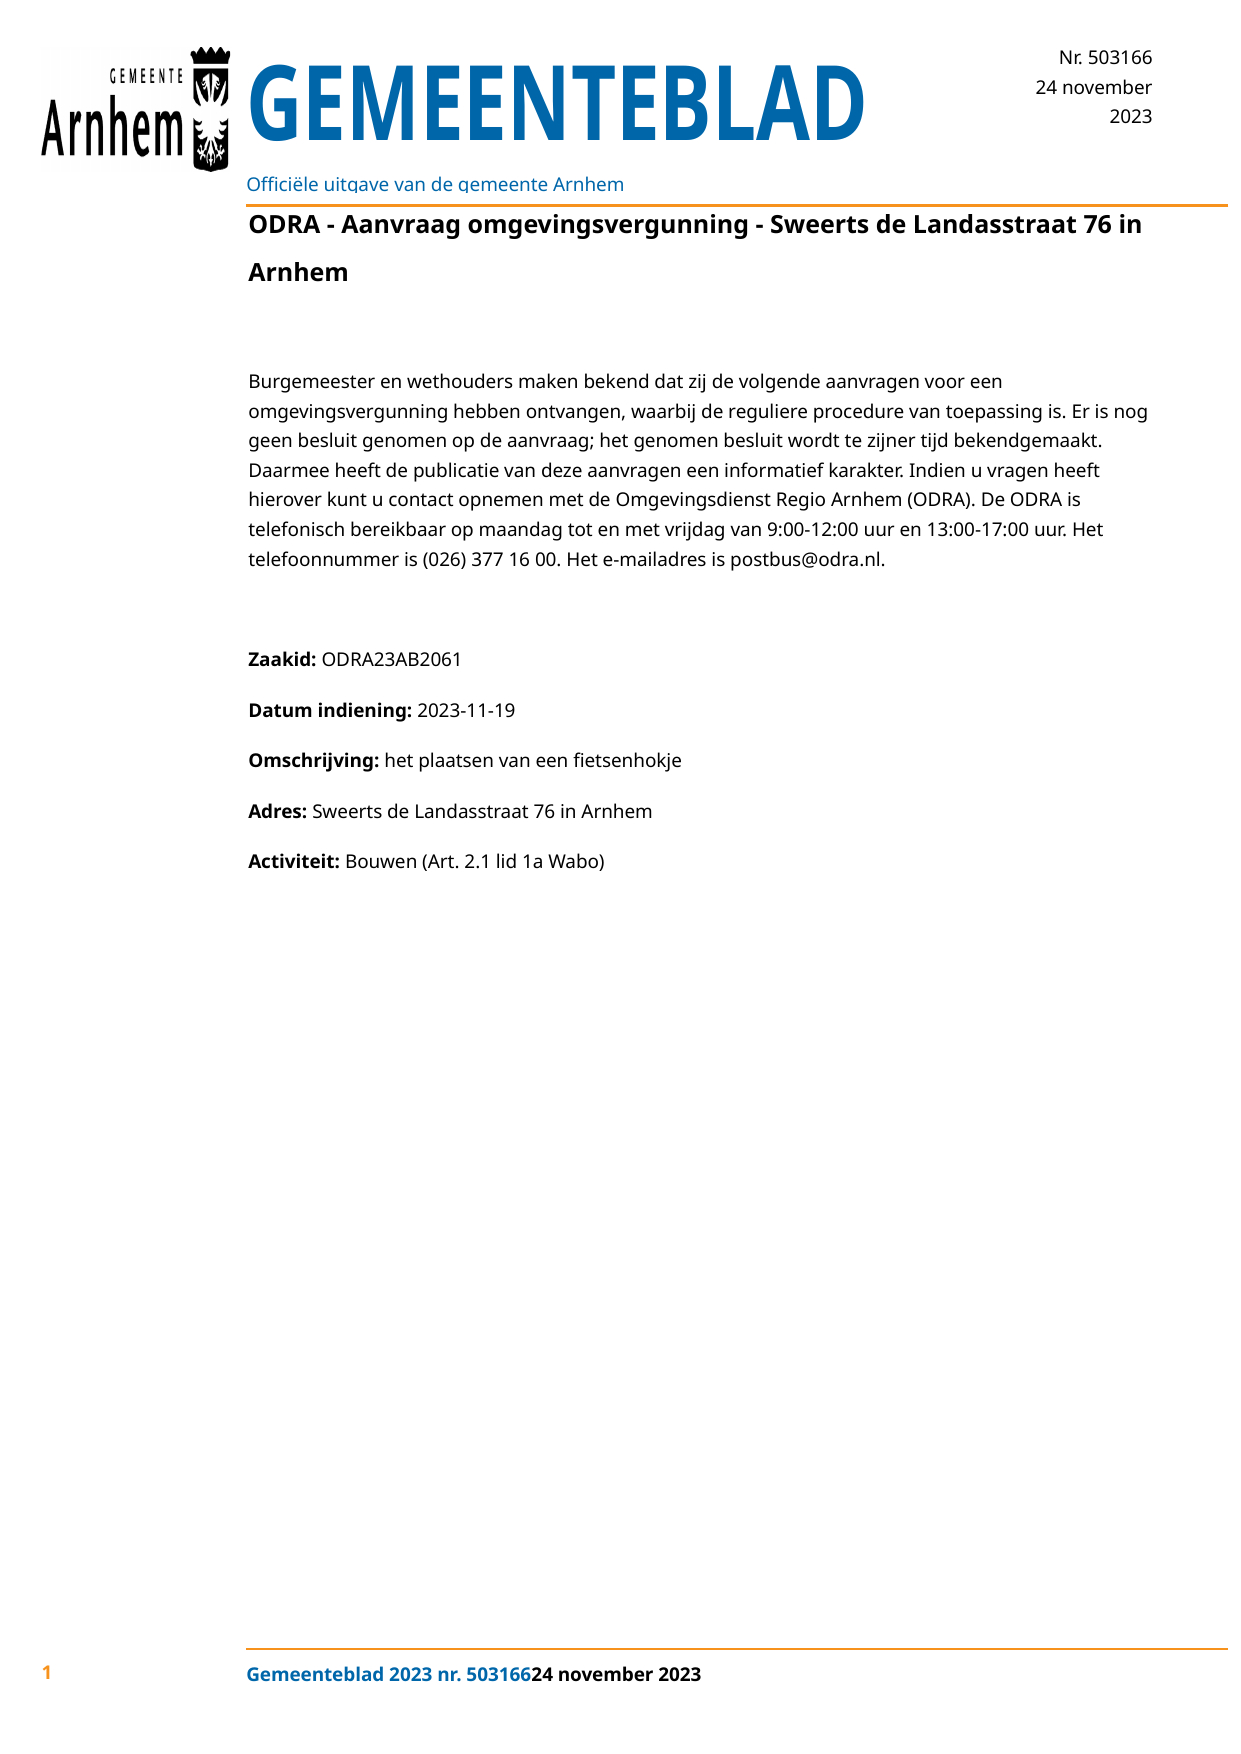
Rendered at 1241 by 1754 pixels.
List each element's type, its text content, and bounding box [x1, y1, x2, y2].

text Adres: Sweerts de Landasstraat 76 in Arnhem [248, 798, 1152, 824]
text Activiteit: Bouwen (Art. 2.1 lid 1a Wabo) [248, 848, 1152, 874]
text Zaakid: ODRA23AB2061 [248, 647, 1152, 672]
text Omschrijving: het plaatsen van een fietsenhokje [248, 747, 1152, 773]
text ODRA - Aanvraag omgevingsvergunning - Sweerts de Landasstraat 76 in Arnhem [248, 207, 1152, 288]
text Datum indiening: 2023-11-19 [248, 697, 1152, 723]
picture [41, 47, 231, 172]
text Burgemeester en wethouders maken bekend dat zij de volgende aanvragen voor een omgevingsvergunning hebben ontvangen, waarbij de reguliere procedure van toepassing is. Er is nog geen besluit genomen op de aanvraag; het genomen besluit wordt te zijner tijd bekendgemaakt. Daarmee heeft de publicatie van deze aanvragen een informatief karakter. Indien u vragen heeft hierover kunt u contact opnemen met de Omgevingsdienst Regio Arnhem (ODRA). De ODRA is telefonisch bereikbaar op maandag tot en met vrijdag van 9:00-12:00 uur en 13:00-17:00 uur. Het telefoonnummer is (026) 377 16 00. Het e-mailadres is postbus@odra.nl. [248, 368, 1152, 572]
